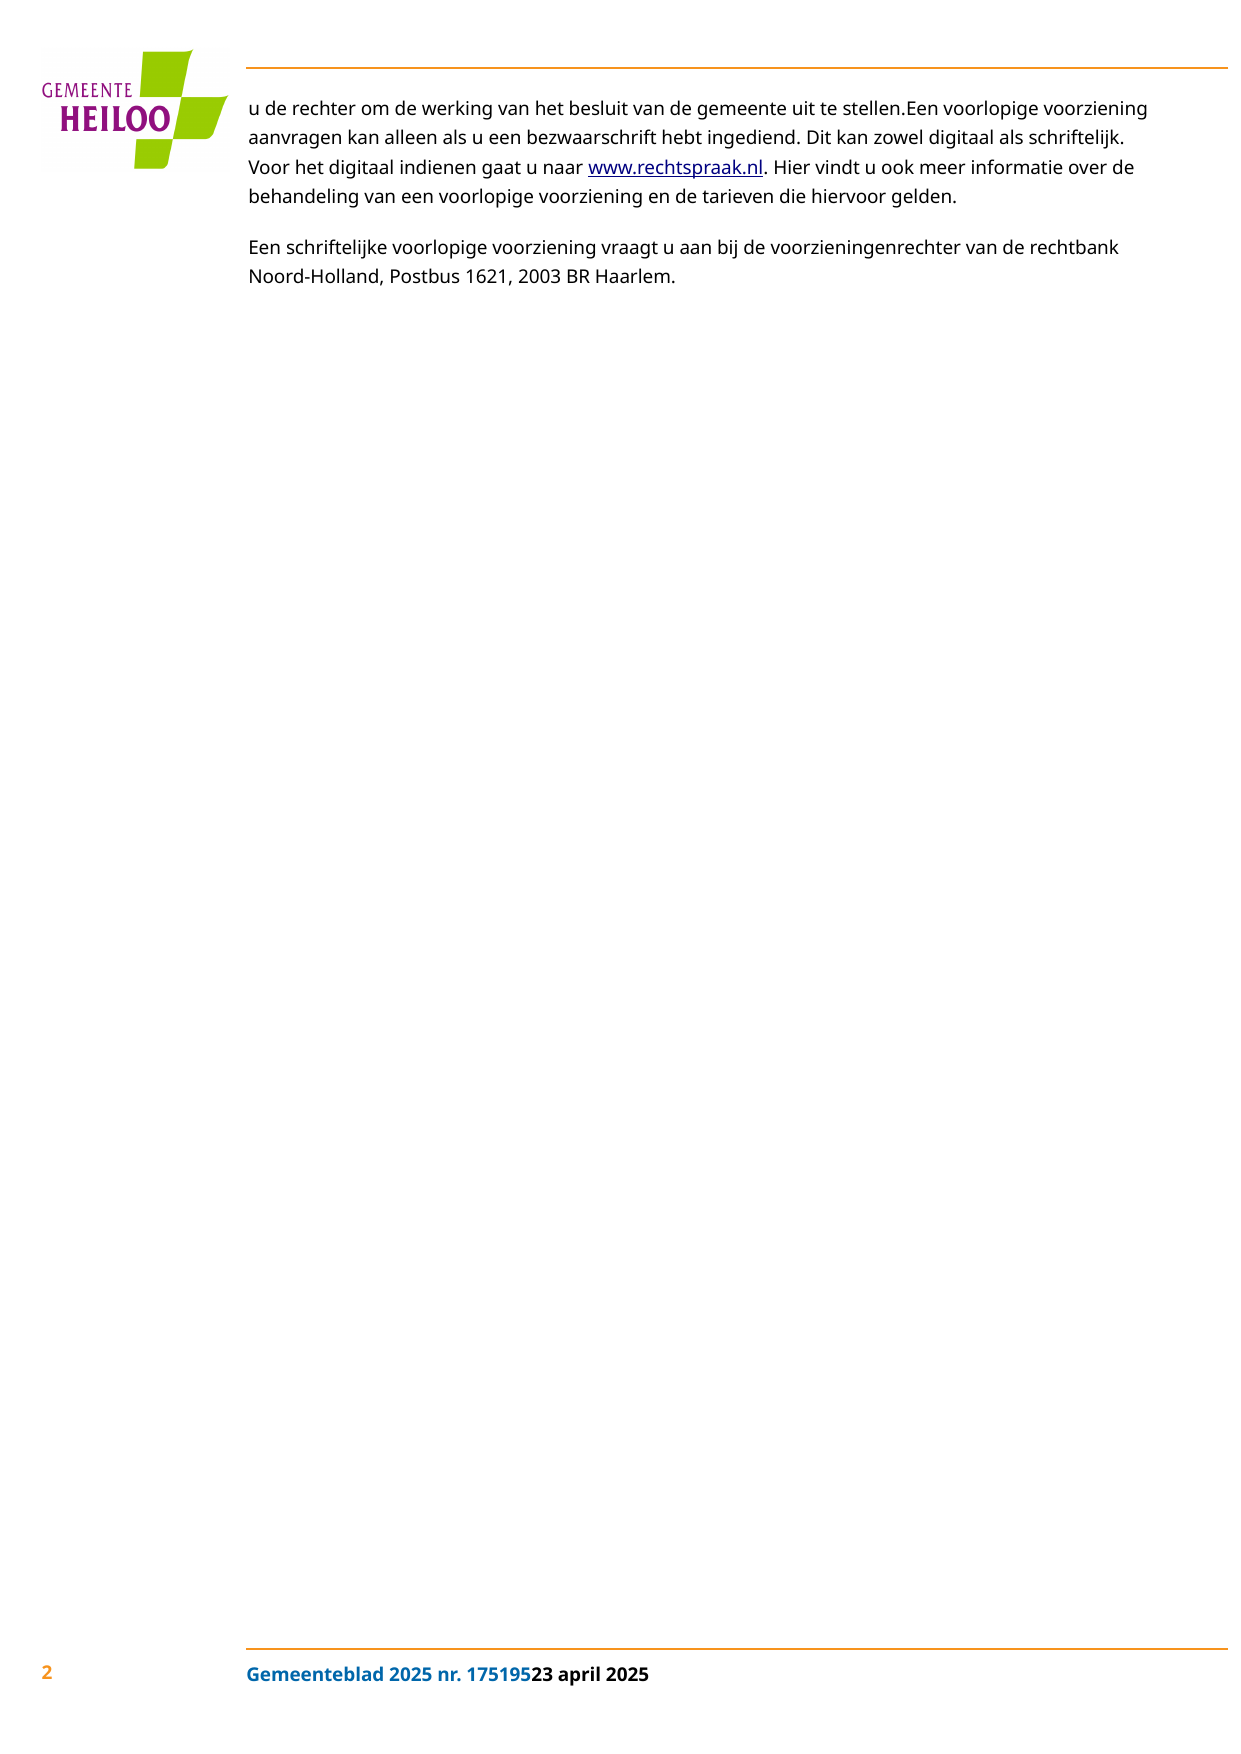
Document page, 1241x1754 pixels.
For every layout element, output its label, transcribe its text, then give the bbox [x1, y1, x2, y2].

text Een schriftelijke voorlopige voorziening vraagt u aan bij de voorzieningenrechter van de rechtbank Noord-Holland, Postbus 1621, 2003 BR Haarlem. [248, 234, 1152, 289]
text u de rechter om de werking van het besluit van de gemeente uit te stellen.Een voorlopige voorziening aanvragen kan alleen als u een bezwaarschrift hebt ingediend. Dit kan zowel digitaal als schriftelijk. Voor het digitaal indienen gaat u naar www.rechtspraak.nl. Hier vindt u ook meer informatie over de behandeling van een voorlopige voorziening en de tarieven die hiervoor gelden. [248, 95, 1152, 209]
picture [41, 47, 231, 172]
